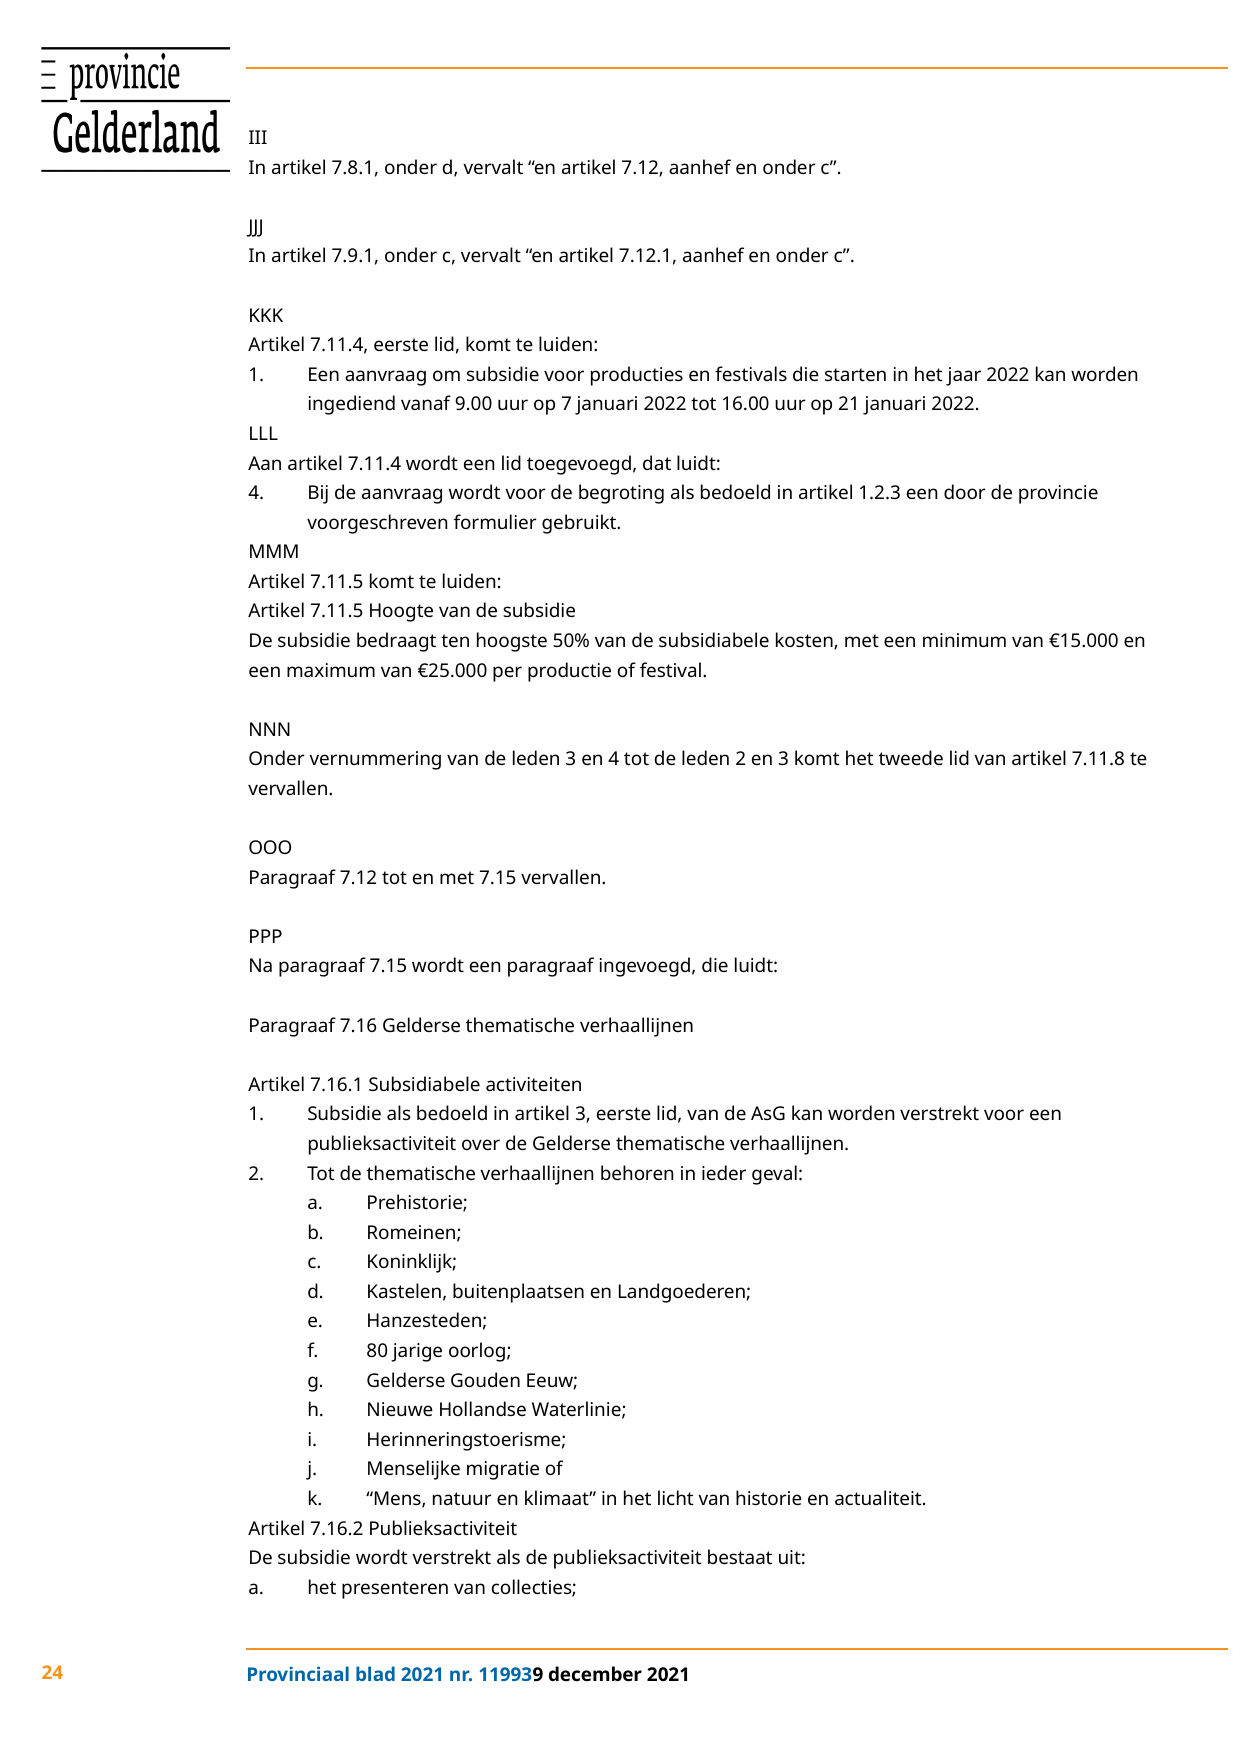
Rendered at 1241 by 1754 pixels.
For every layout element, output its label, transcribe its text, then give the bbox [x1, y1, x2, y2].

list Romeinen; [307, 1219, 1152, 1245]
text Aan artikel 7.11.4 wordt een lid toegevoegd, dat luidt: [248, 450, 1152, 476]
text Onder vernummering van de leden 3 en 4 tot de leden 2 en 3 komt het tweede lid van artikel 7.11.8 te vervallen. [248, 746, 1152, 801]
list Nieuwe Hollandse Waterlinie; [307, 1396, 1152, 1422]
text Artikel 7.16.1 Subsidiabele activiteiten [248, 1071, 1152, 1097]
text Artikel 7.16.2 Publieksactiviteit [248, 1515, 1152, 1541]
text Artikel 7.11.5 Hoogte van de subsidie [248, 598, 1152, 623]
list het presenteren van collecties; [248, 1574, 1152, 1600]
list Koninklijk; [307, 1248, 1152, 1274]
list Gelderse Gouden Eeuw; [307, 1367, 1152, 1393]
text NNN [248, 716, 1152, 742]
list Subsidie als bedoeld in artikel 3, eerste lid, van de AsG kan worden verstrekt voor een publieksactiviteit over de Gelderse thematische verhaallijnen. [248, 1101, 1152, 1156]
list Prehistorie; [307, 1189, 1152, 1215]
text JJJ [248, 213, 1152, 239]
text De subsidie wordt verstrekt als de publieksactiviteit bestaat uit: [248, 1544, 1152, 1570]
list “Mens, natuur en klimaat” in het licht van historie en actualiteit. [307, 1485, 1152, 1511]
list Bij de aanvraag wordt voor de begroting als bedoeld in artikel 1.2.3 een door de provincie voorgeschreven formulier gebruikt. [248, 479, 1152, 535]
text In artikel 7.9.1, onder c, vervalt “en artikel 7.12.1, aanhef en onder c”. [248, 243, 1152, 268]
text Artikel 7.11.5 komt te luiden: [248, 568, 1152, 594]
text De subsidie bedraagt ten hoogste 50% van de subsidiabele kosten, met een minimum van €15.000 en een maximum van €25.000 per productie of festival. [248, 627, 1152, 683]
text III [248, 124, 1152, 150]
text PPP [248, 923, 1152, 949]
list Tot de thematische verhaallijnen behoren in ieder geval: [248, 1160, 1152, 1186]
text Paragraaf 7.12 tot en met 7.15 vervallen. [248, 864, 1152, 890]
list Hanzesteden; [307, 1308, 1152, 1333]
picture [41, 47, 231, 172]
text KKK [248, 302, 1152, 328]
list Een aanvraag om subsidie voor producties en festivals die starten in het jaar 2022 kan worden ingediend vanaf 9.00 uur op 7 januari 2022 tot 16.00 uur op 21 januari 2022. [248, 361, 1152, 416]
text MMM [248, 538, 1152, 564]
text In artikel 7.8.1, onder d, vervalt “en artikel 7.12, aanhef en onder c”. [248, 154, 1152, 180]
list Menselijke migratie of [307, 1456, 1152, 1481]
text OOO [248, 834, 1152, 860]
list Herinneringstoerisme; [307, 1426, 1152, 1452]
text LLL [248, 420, 1152, 446]
list Kastelen, buitenplaatsen en Landgoederen; [307, 1278, 1152, 1304]
text Artikel 7.11.4, eerste lid, komt te luiden: [248, 331, 1152, 357]
list 80 jarige oorlog; [307, 1337, 1152, 1363]
text Paragraaf 7.16 Gelderse thematische verhaallijnen [248, 1012, 1152, 1038]
text Na paragraaf 7.15 wordt een paragraaf ingevoegd, die luidt: [248, 953, 1152, 978]
